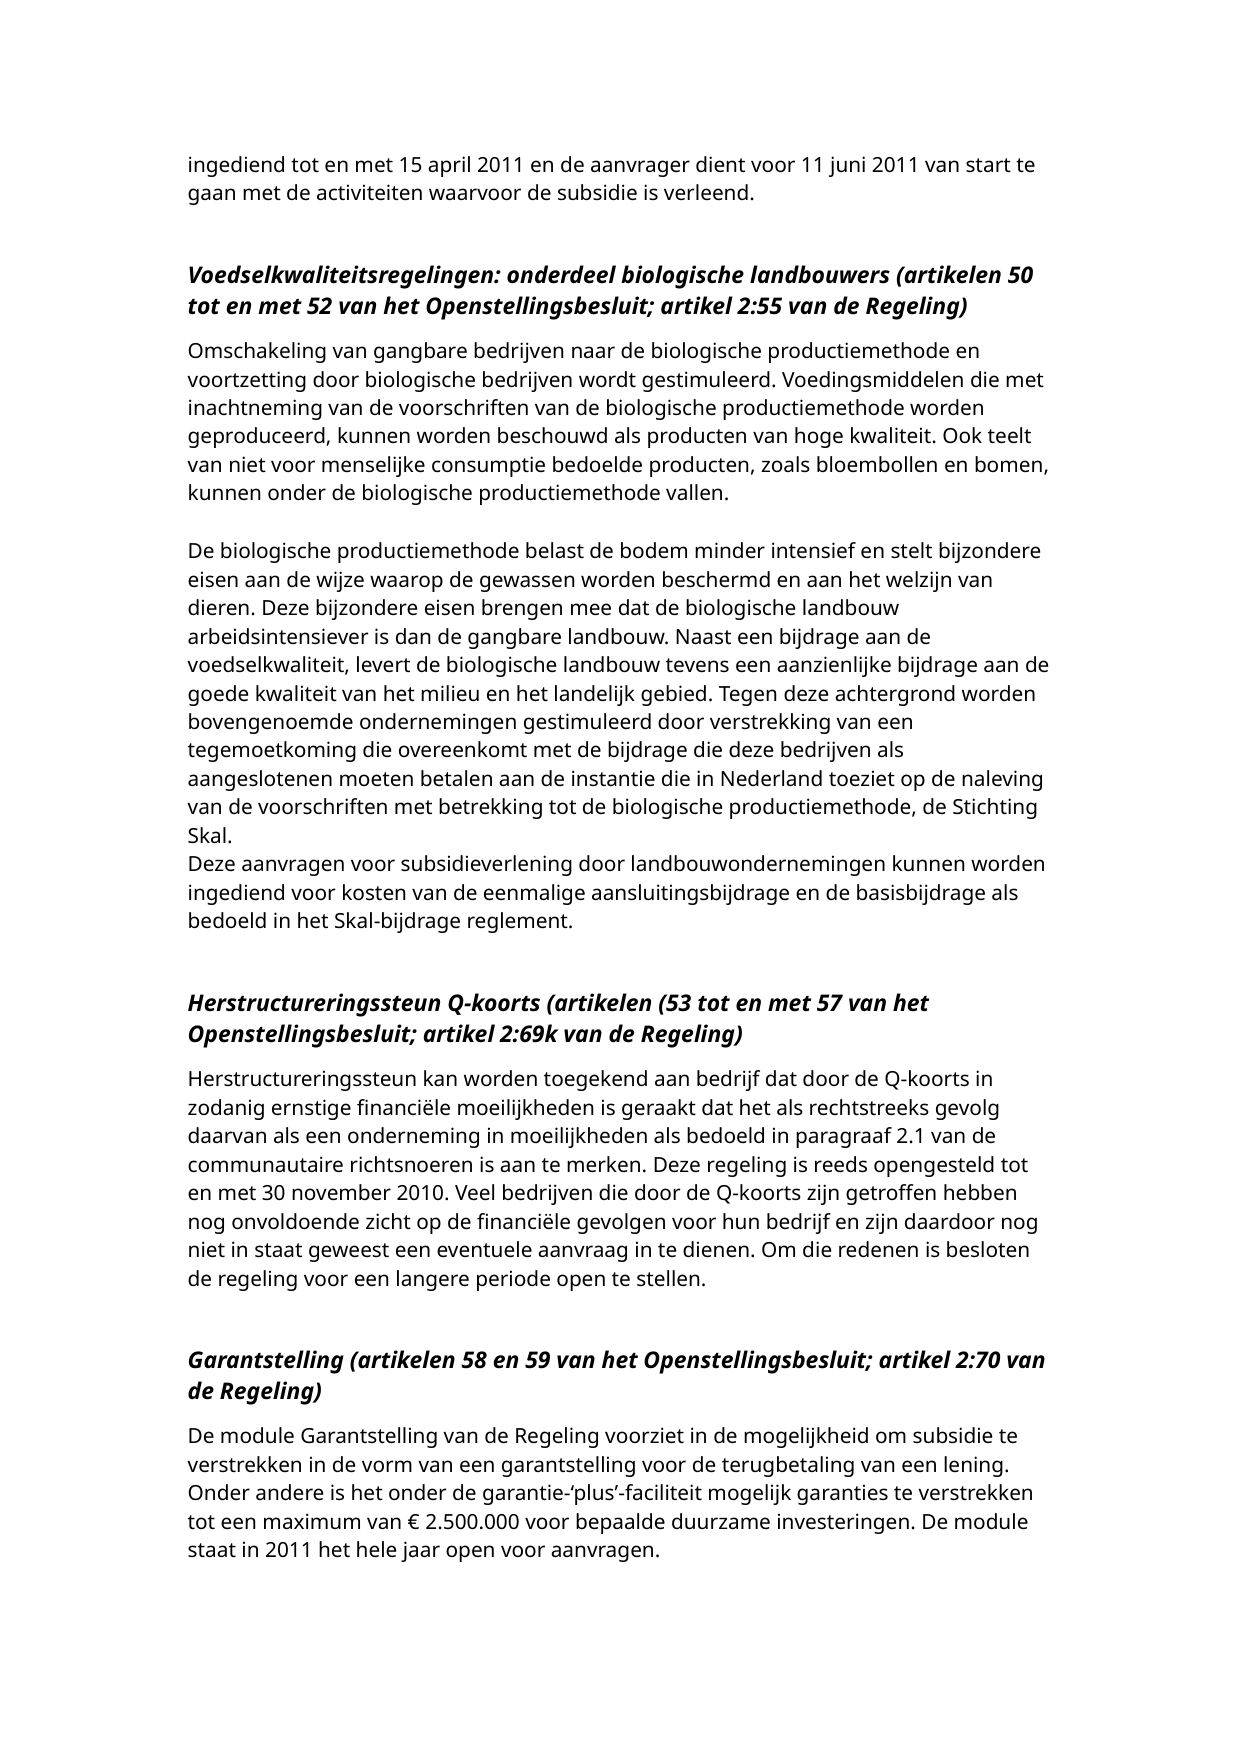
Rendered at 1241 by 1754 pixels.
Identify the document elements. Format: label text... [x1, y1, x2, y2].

text ingediend tot en met 15 april 2011 en de aanvrager dient voor 11 juni 2011 van start te gaan met de activiteiten waarvoor de subsidie is verleend. [187, 150, 1053, 207]
subtitle Herstructureringssteun Q-koorts (artikelen (53 tot en met 57 van het Openstellingsbesluit; artikel 2:69k van de Regeling) [187, 987, 1053, 1049]
text Omschakeling van gangbare bedrijven naar de biologische productiemethode en voortzetting door biologische bedrijven wordt gestimuleerd. Voedingsmiddelen die met inachtneming van de voorschriften van de biologische productiemethode worden geproduceerd, kunnen worden beschouwd als producten van hoge kwaliteit. Ook teelt van niet voor menselijke consumptie bedoelde producten, zoals bloembollen en bomen, kunnen onder de biologische productiemethode vallen. [187, 336, 1053, 507]
subtitle Garantstelling (artikelen 58 en 59 van het Openstellingsbesluit; artikel 2:70 van de Regeling) [187, 1344, 1053, 1407]
text De module Garantstelling van de Regeling voorziet in de mogelijkheid om subsidie te verstrekken in de vorm van een garantstelling voor de terugbetaling van een lening. Onder andere is het onder de garantie-‘plus’-faciliteit mogelijk garanties te verstrekken tot een maximum van € 2.500.000 voor bepaalde duurzame investeringen. De module staat in 2011 het hele jaar open voor aanvragen. [187, 1422, 1053, 1564]
text De biologische productiemethode belast de bodem minder intensief en stelt bijzondere eisen aan de wijze waarop de gewassen worden beschermd en aan het welzijn van dieren. Deze bijzondere eisen brengen mee dat de biologische landbouw arbeidsintensiever is dan de gangbare landbouw. Naast een bijdrage aan de voedselkwaliteit, levert de biologische landbouw tevens een aanzienlijke bijdrage aan de goede kwaliteit van het milieu en het landelijk gebied. Tegen deze achtergrond worden bovengenoemde ondernemingen gestimuleerd door verstrekking van een tegemoetkoming die overeenkomt met de bijdrage die deze bedrijven als aangeslotenen moeten betalen aan de instantie die in Nederland toeziet op de naleving van de voorschriften met betrekking tot de biologische productiemethode, de Stichting Skal. [187, 536, 1053, 849]
subtitle Voedselkwaliteitsregelingen: onderdeel biologische landbouwers (artikelen 50 tot en met 52 van het Openstellingsbesluit; artikel 2:55 van de Regeling) [187, 259, 1053, 321]
text Herstructureringssteun kan worden toegekend aan bedrijf dat door de Q-koorts in zodanig ernstige financiële moeilijkheden is geraakt dat het als rechtstreeks gevolg daarvan als een onderneming in moeilijkheden als bedoeld in paragraaf 2.1 van de communautaire richtsnoeren is aan te merken. Deze regeling is reeds opengesteld tot en met 30 november 2010. Veel bedrijven die door de Q-koorts zijn getroffen hebben nog onvoldoende zicht op de financiële gevolgen voor hun bedrijf en zijn daardoor nog niet in staat geweest een eventuele aanvraag in te dienen. Om die redenen is besloten de regeling voor een langere periode open te stellen. [187, 1064, 1053, 1292]
text Deze aanvragen voor subsidieverlening door landbouwondernemingen kunnen worden ingediend voor kosten van de eenmalige aansluitingsbijdrage en de basisbijdrage als bedoeld in het Skal-bijdrage reglement. [187, 849, 1053, 934]
